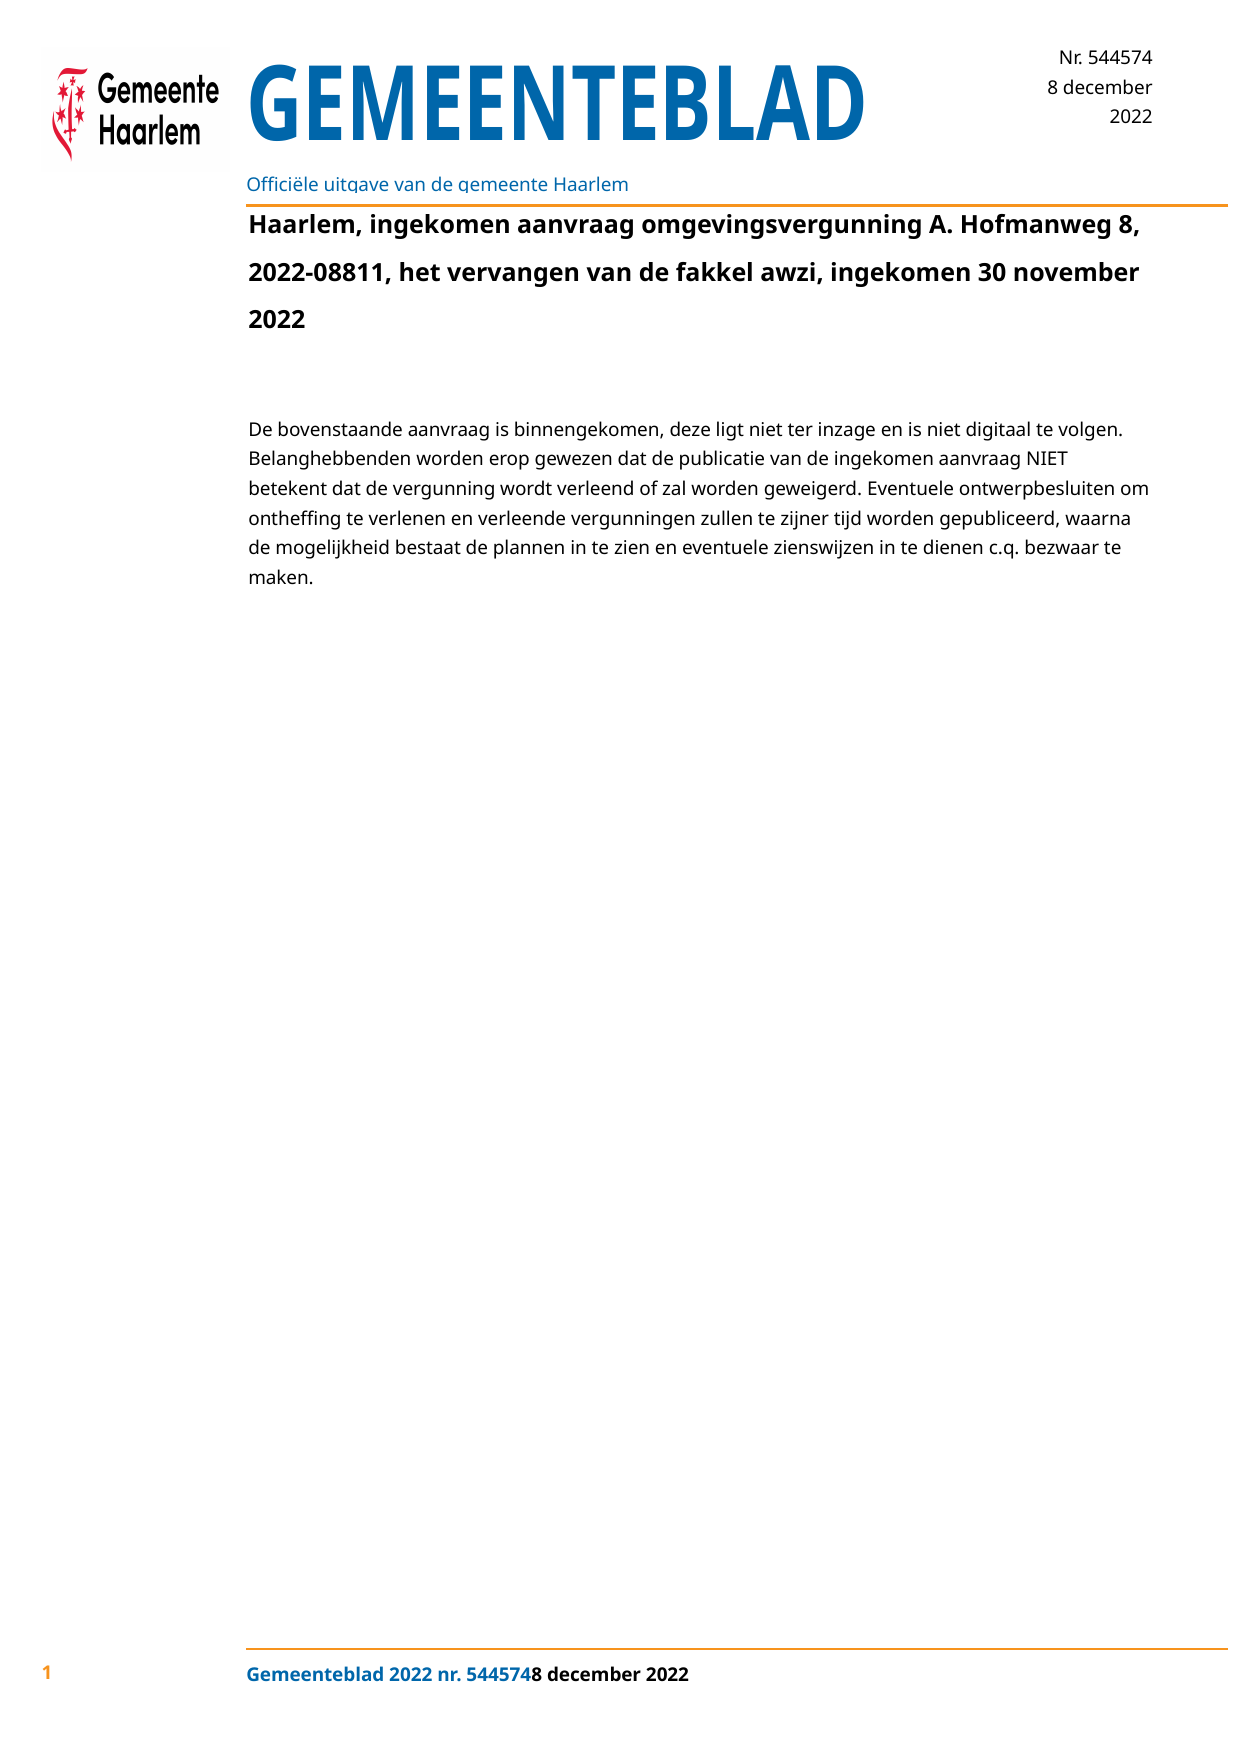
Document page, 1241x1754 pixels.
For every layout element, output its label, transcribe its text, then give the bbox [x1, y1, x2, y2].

text De bovenstaande aanvraag is binnengekomen, deze ligt niet ter inzage en is niet digitaal te volgen. Belanghebbenden worden erop gewezen dat de publicatie van de ingekomen aanvraag NIET betekent dat de vergunning wordt verleend of zal worden geweigerd. Eventuele ontwerpbesluiten om ontheffing te verlenen en verleende vergunningen zullen te zijner tijd worden gepubliceerd, waarna de mogelijkheid bestaat de plannen in te zien en eventuele zienswijzen in te dienen c.q. bezwaar te maken. [248, 416, 1152, 589]
text Haarlem, ingekomen aanvraag omgevingsvergunning A. Hofmanweg 8, 2022-08811, het vervangen van de fakkel awzi, ingekomen 30 november 2022 [248, 207, 1152, 336]
picture [41, 47, 231, 172]
